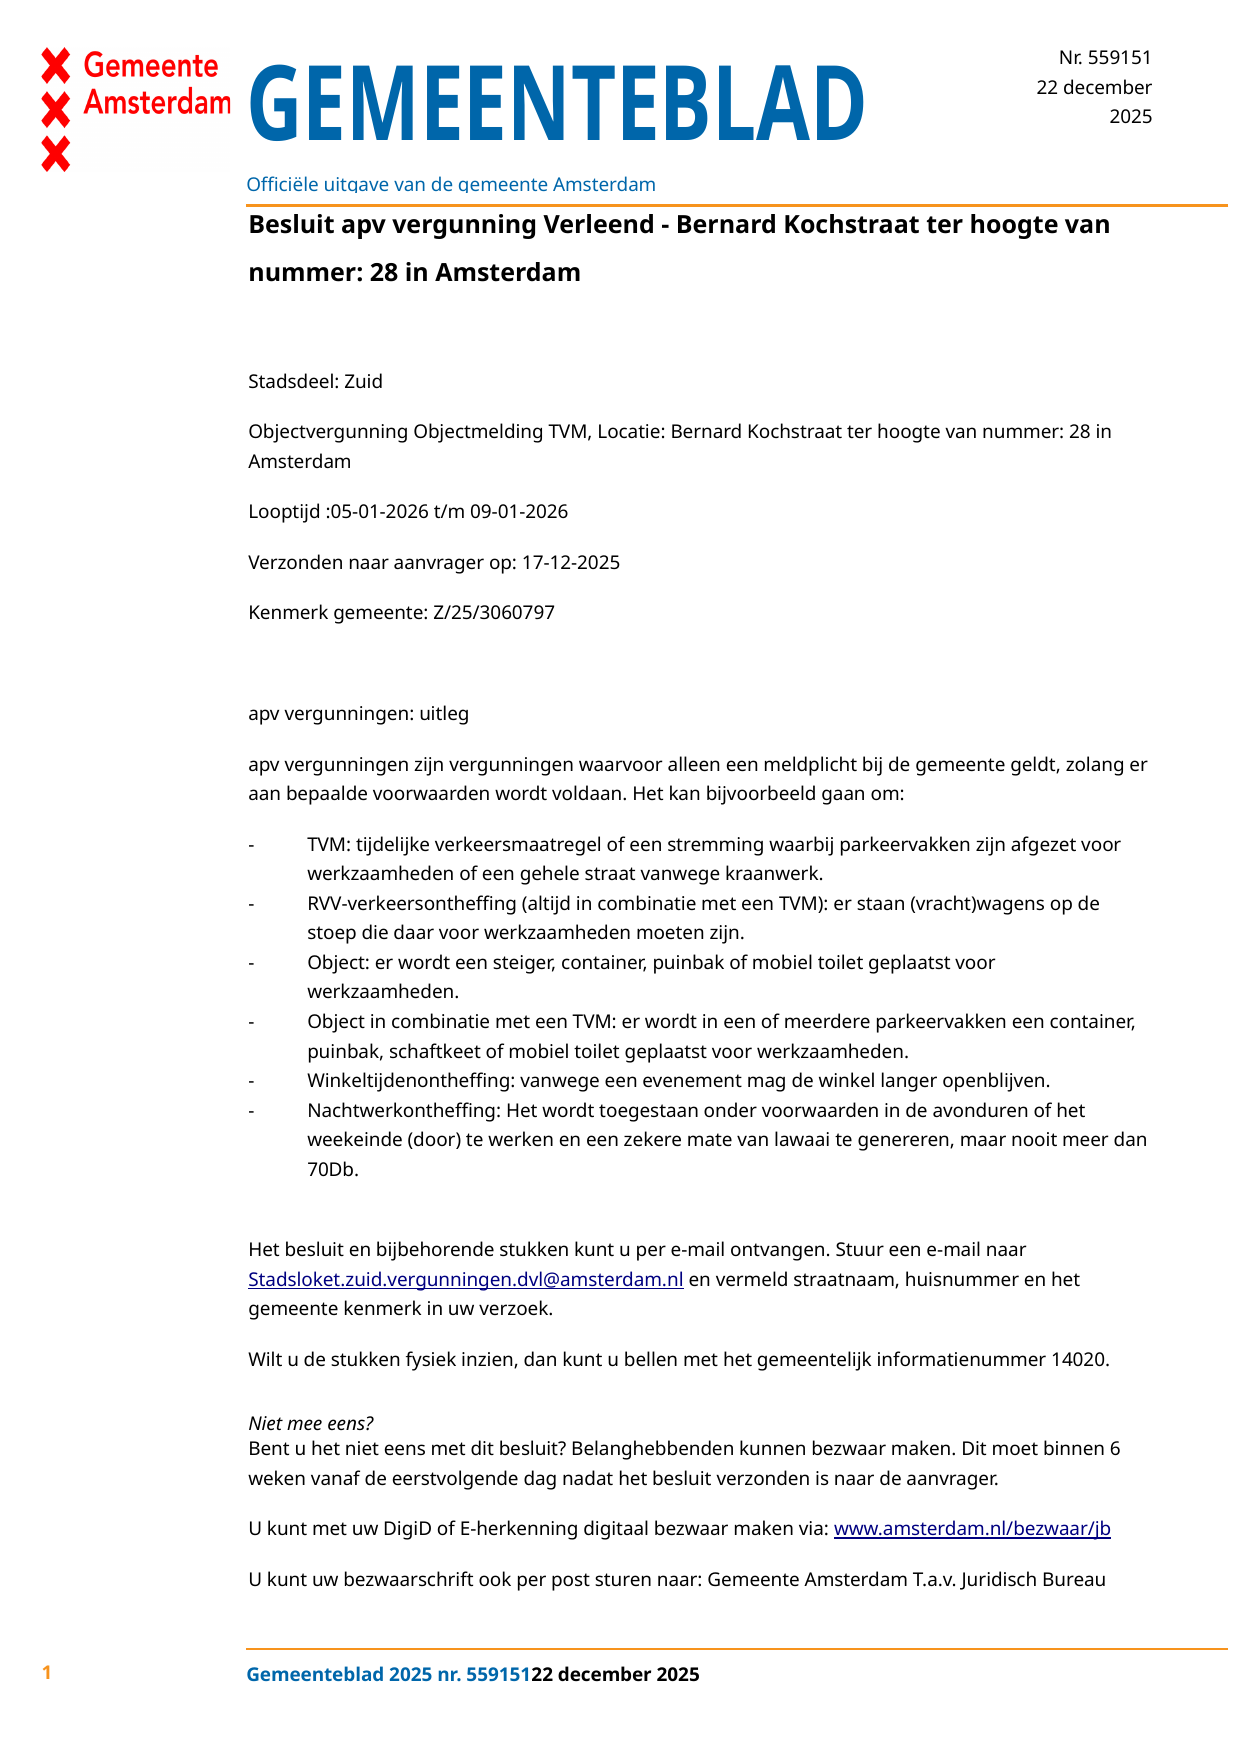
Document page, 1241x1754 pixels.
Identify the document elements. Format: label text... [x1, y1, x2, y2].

text Het besluit en bijbehorende stukken kunt u per e-mail ontvangen. Stuur een e-mail naar Stadsloket.zuid.vergunningen.dvl@amsterdam.nl en vermeld straatnaam, huisnummer en het gemeente kenmerk in uw verzoek. [248, 1236, 1152, 1321]
text Wilt u de stukken fysiek inzien, dan kunt u bellen met het gemeentelijk informatienummer 14020. [248, 1346, 1152, 1372]
list Winkeltijdenontheffing: vanwege een evenement mag de winkel langer openblijven. [248, 1067, 1152, 1093]
text Verzonden naar aanvrager op: 17-12-2025 [248, 549, 1152, 575]
text Looptijd :05-01-2026 t/m 09-01-2026 [248, 499, 1152, 524]
text Besluit apv vergunning Verleend - Bernard Kochstraat ter hoogte van nummer: 28 in Amsterdam [248, 207, 1152, 288]
text Stadsdeel: Zuid [248, 368, 1152, 394]
list Nachtwerkontheffing: Het wordt toegestaan onder voorwaarden in de avonduren of het weekeinde (door) te werken en een zekere mate van lawaai te genereren, maar nooit meer dan 70Db. [248, 1097, 1152, 1182]
list Object in combinatie met een TVM: er wordt in een of meerdere parkeervakken een container, puinbak, schaftkeet of mobiel toilet geplaatst voor werkzaamheden. [248, 1008, 1152, 1064]
text apv vergunningen zijn vergunningen waarvoor alleen een meldplicht bij de gemeente geldt, zolang er aan bepaalde voorwaarden wordt voldaan. Het kan bijvoorbeeld gaan om: [248, 751, 1152, 806]
list RVV-verkeersontheffing (altijd in combinatie met een TVM): er staan (vracht)wagens op de stoep die daar voor werkzaamheden moeten zijn. [248, 890, 1152, 945]
text U kunt met uw DigiD of E-herkenning digitaal bezwaar maken via: www.amsterdam.nl/bezwaar/jb [248, 1516, 1152, 1541]
list TVM: tijdelijke verkeersmaatregel of een stremming waarbij parkeervakken zijn afgezet voor werkzaamheden of een gehele straat vanwege kraanwerk. [248, 831, 1152, 886]
text Bent u het niet eens met dit besluit? Belanghebbenden kunnen bezwaar maken. Dit moet binnen 6 weken vanaf de eerstvolgende dag nadat het besluit verzonden is naar de aanvrager. [248, 1436, 1152, 1491]
picture [41, 47, 231, 172]
text U kunt uw bezwaarschrift ook per post sturen naar: Gemeente Amsterdam T.a.v. Juridisch Bureau [248, 1566, 1152, 1592]
text apv vergunningen: uitleg [248, 700, 1152, 726]
list Object: er wordt een steiger, container, puinbak of mobiel toilet geplaatst voor werkzaamheden. [248, 949, 1152, 1004]
text Kenmerk gemeente: Z/25/3060797 [248, 599, 1152, 625]
text Niet mee eens? [248, 1410, 1152, 1436]
text Objectvergunning Objectmelding TVM, Locatie: Bernard Kochstraat ter hoogte van nummer: 28 in Amsterdam [248, 419, 1152, 474]
